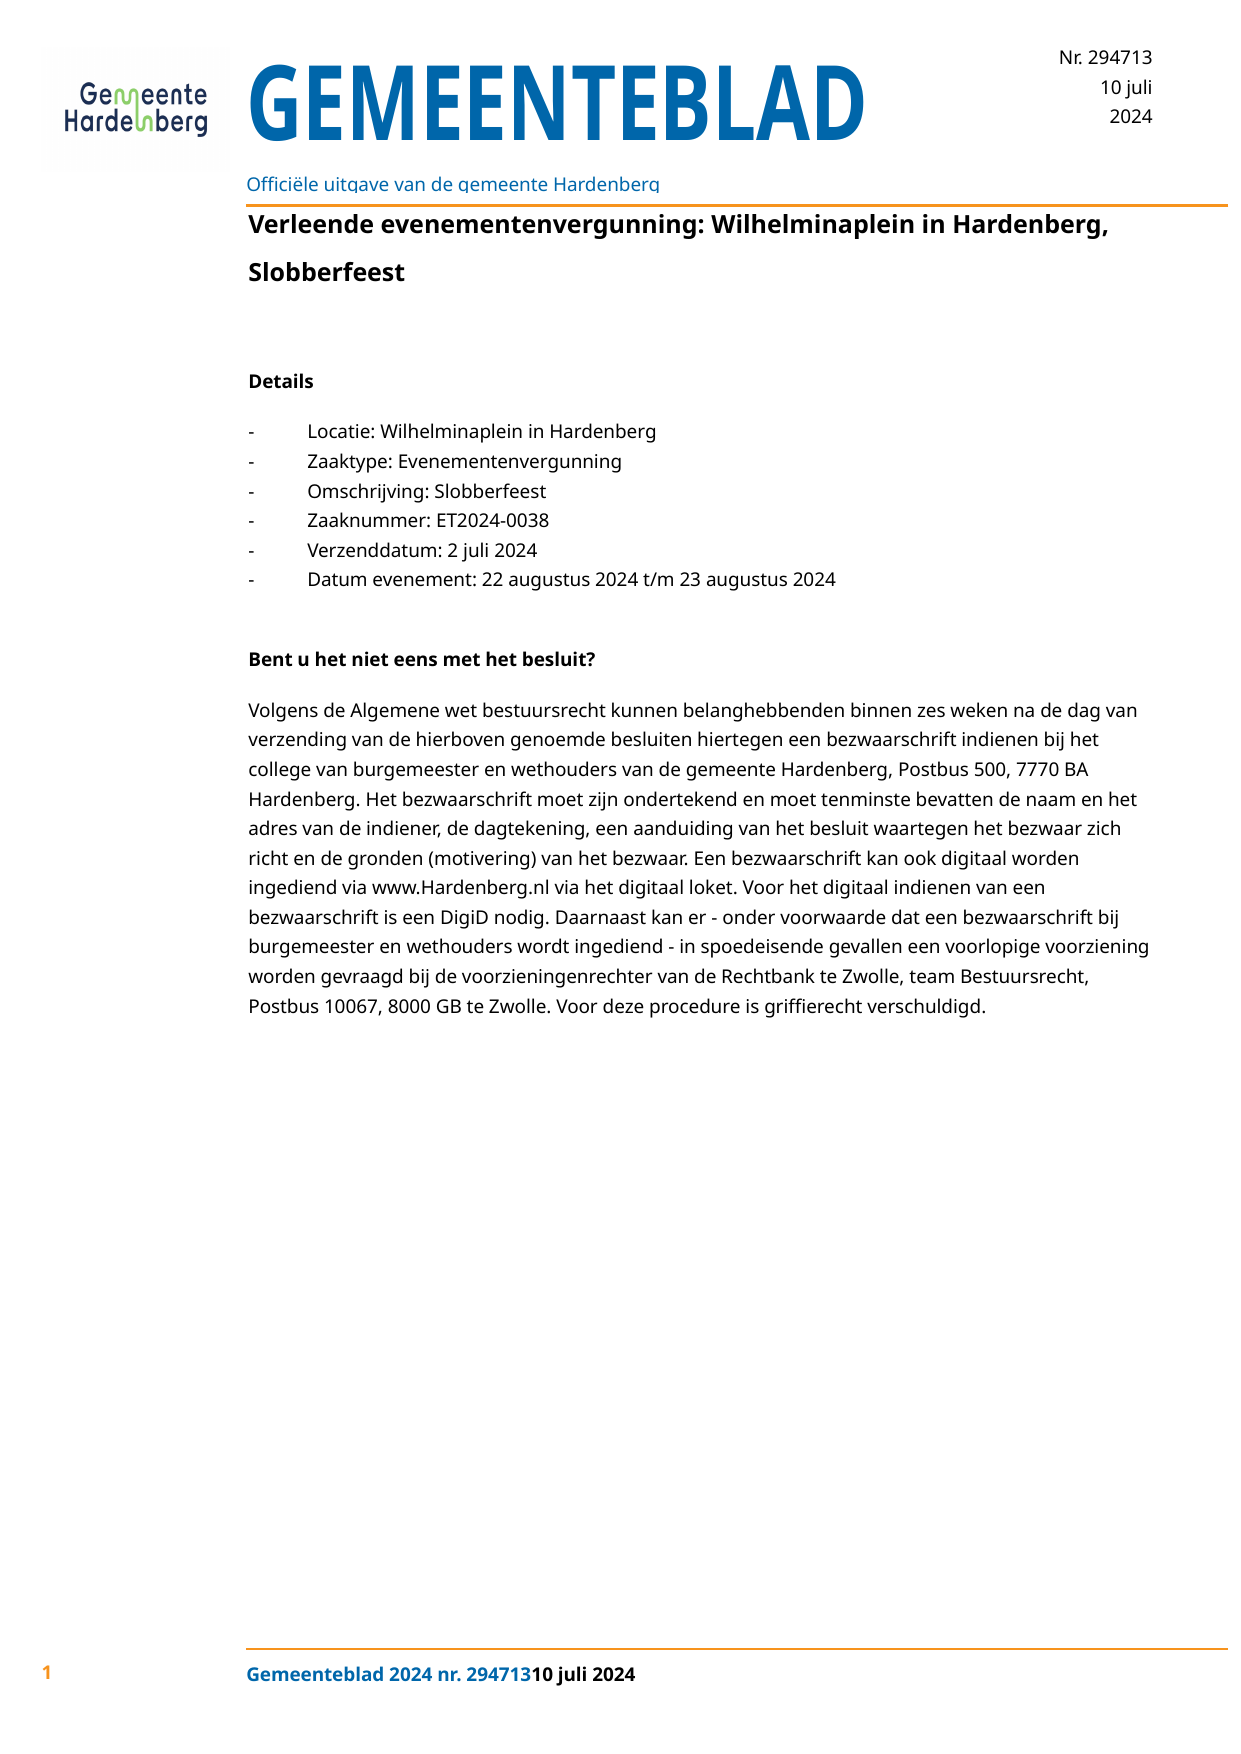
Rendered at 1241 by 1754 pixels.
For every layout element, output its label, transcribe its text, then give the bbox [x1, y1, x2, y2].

list Locatie: Wilhelminaplein in Hardenberg [248, 419, 1152, 444]
text Verleende evenementenvergunning: Wilhelminaplein in Hardenberg, Slobberfeest [248, 207, 1152, 288]
list Verzenddatum: 2 juli 2024 [248, 537, 1152, 563]
list Datum evenement: 22 augustus 2024 t/m 23 augustus 2024 [248, 567, 1152, 592]
text Details [248, 368, 1152, 394]
text Bent u het niet eens met het besluit? [248, 647, 1152, 672]
list Zaaktype: Evenementenvergunning [248, 448, 1152, 474]
list Omschrijving: Slobberfeest [248, 478, 1152, 504]
picture [41, 47, 231, 172]
text Volgens de Algemene wet bestuursrecht kunnen belanghebbenden binnen zes weken na de dag van verzending van de hierboven genoemde besluiten hiertegen een bezwaarschrift indienen bij het college van burgemeester en wethouders van de gemeente Hardenberg, Postbus 500, 7770 BA Hardenberg. Het bezwaarschrift moet zijn ondertekend en moet tenminste bevatten de naam en het adres van de indiener, de dagtekening, een aanduiding van het besluit waartegen het bezwaar zich richt en de gronden (motivering) van het bezwaar. Een bezwaarschrift kan ook digitaal worden ingediend via www.Hardenberg.nl via het digitaal loket. Voor het digitaal indienen van een bezwaarschrift is een DigiD nodig. Daarnaast kan er - onder voorwaarde dat een bezwaarschrift bij burgemeester en wethouders wordt ingediend - in spoedeisende gevallen een voorlopige voorziening worden gevraagd bij de voorzieningenrechter van de Rechtbank te Zwolle, team Bestuursrecht, Postbus 10067, 8000 GB te Zwolle. Voor deze procedure is griffierecht verschuldigd. [248, 697, 1152, 1019]
list Zaaknummer: ET2024-0038 [248, 507, 1152, 533]
